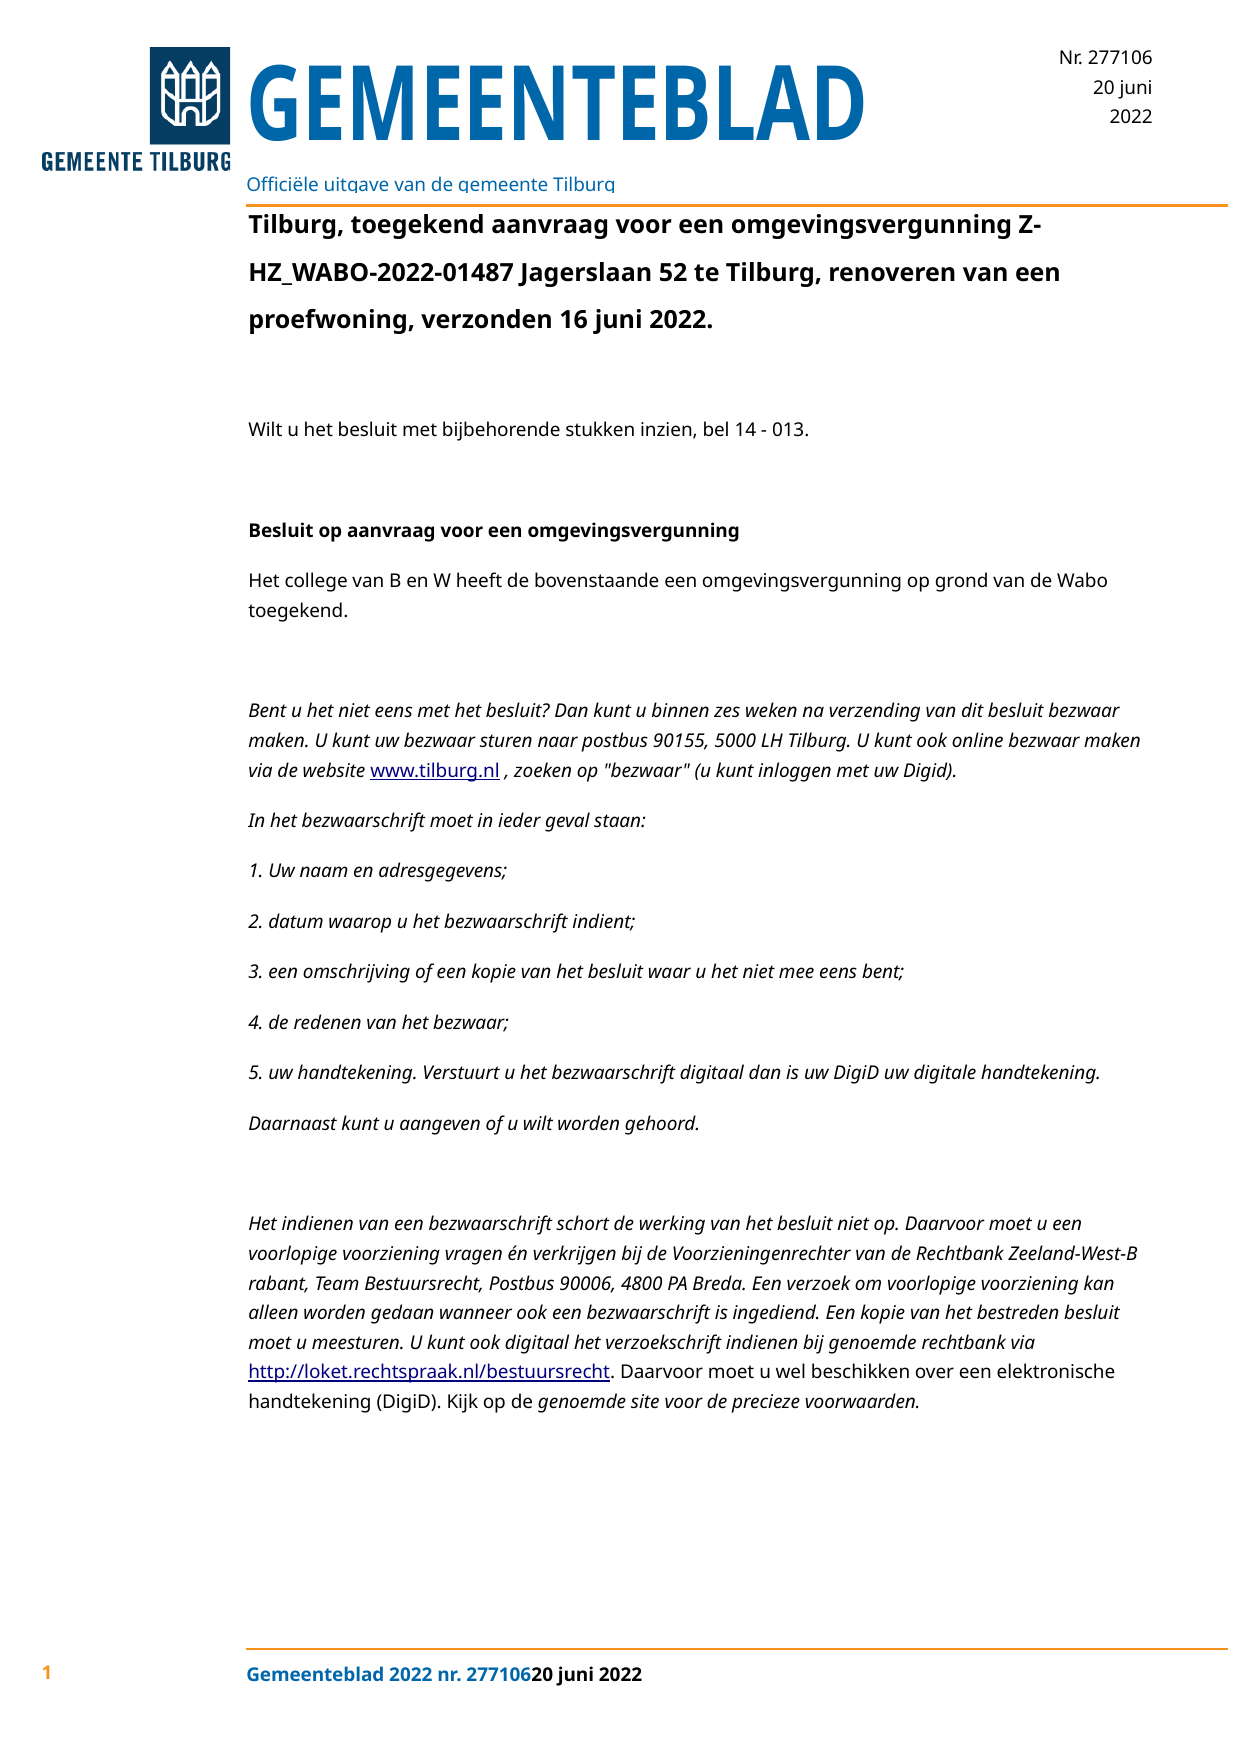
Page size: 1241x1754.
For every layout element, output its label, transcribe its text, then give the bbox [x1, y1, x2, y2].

text 1. Uw naam en adresgegevens; [248, 858, 1152, 883]
text Tilburg, toegekend aanvraag voor een omgevingsvergunning Z-HZ_WABO-2022-01487 Jagerslaan 52 te Tilburg, renoveren van een proefwoning, verzonden 16 juni 2022. [248, 207, 1152, 336]
text Wilt u het besluit met bijbehorende stukken inzien, bel 14 - 013. [248, 416, 1152, 442]
text In het bezwaarschrift moet in ieder geval staan: [248, 807, 1152, 833]
picture [41, 47, 231, 172]
text 4. de redenen van het bezwaar; [248, 1009, 1152, 1034]
text 3. een omschrijving of een kopie van het besluit waar u het niet mee eens bent; [248, 958, 1152, 984]
text 5. uw handtekening. Verstuurt u het bezwaarschrift digitaal dan is uw DigiD uw digitale handtekening. [248, 1059, 1152, 1085]
text Het indienen van een bezwaarschrift schort de werking van het besluit niet op. Daarvoor moet u een voorlopige voorziening vragen én verkrijgen bij de Voorzieningenrechter van de Rechtbank Zeeland-West-B rabant, Team Bestuursrecht, Postbus 90006, 4800 PA Breda. Een verzoek om voorlopige voorziening kan alleen worden gedaan wanneer ook een bezwaarschrift is ingediend. Een kopie van het bestreden besluit moet u meesturen. U kunt ook digitaal het verzoekschrift indienen bij genoemde rechtbank via http://loket.rechtspraak.nl/bestuursrecht. Daarvoor moet u wel beschikken over een elektronische handtekening (DigiD). Kijk op de genoemde site voor de precieze voorwaarden. [248, 1211, 1152, 1414]
text Daarnaast kunt u aangeven of u wilt worden gehoord. [248, 1110, 1152, 1135]
text 2. datum waarop u het bezwaarschrift indient; [248, 908, 1152, 934]
text Het college van B en W heeft de bovenstaande een omgevingsvergunning op grond van de Wabo toegekend. [248, 567, 1152, 622]
text Besluit op aanvraag voor een omgevingsvergunning [248, 517, 1152, 542]
text Bent u het niet eens met het besluit? Dan kunt u binnen zes weken na verzending van dit besluit bezwaar maken. U kunt uw bezwaar sturen naar postbus 90155, 5000 LH Tilburg. U kunt ook online bezwaar maken via de website www.tilburg.nl , zoeken op "bezwaar" (u kunt inloggen met uw Digid). [248, 698, 1152, 782]
